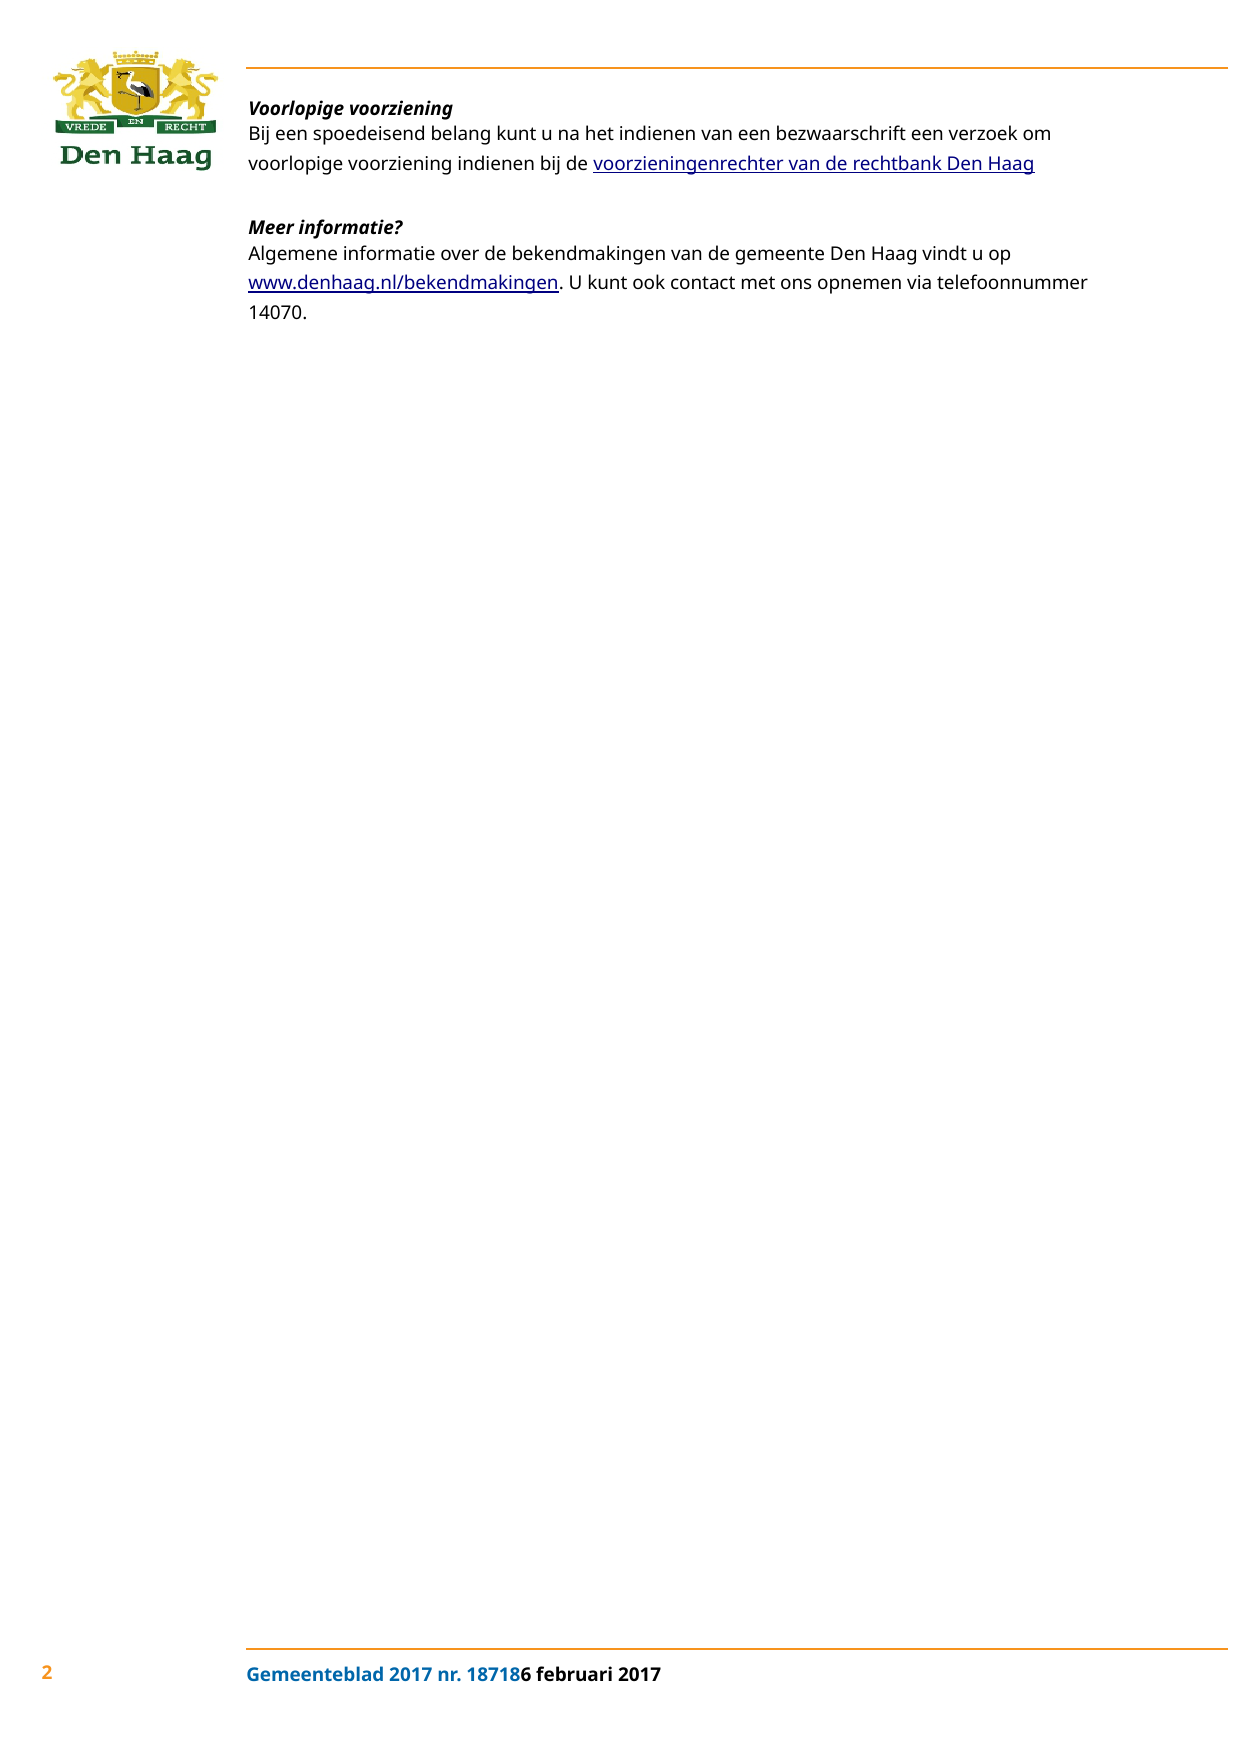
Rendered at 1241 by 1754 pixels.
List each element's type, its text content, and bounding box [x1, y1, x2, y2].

picture [41, 47, 231, 172]
text Meer informatie? [248, 214, 1152, 240]
text Algemene informatie over de bekendmakingen van de gemeente Den Haag vindt u op www.denhaag.nl/bekendmakingen. U kunt ook contact met ons opnemen via telefoonnummer 14070. [248, 240, 1152, 325]
text Voorlopige voorziening [248, 95, 1152, 121]
text Bij een spoedeisend belang kunt u na het indienen van een bezwaarschrift een verzoek om voorlopige voorziening indienen bij de voorzieningenrechter van de rechtbank Den Haag [248, 121, 1152, 176]
